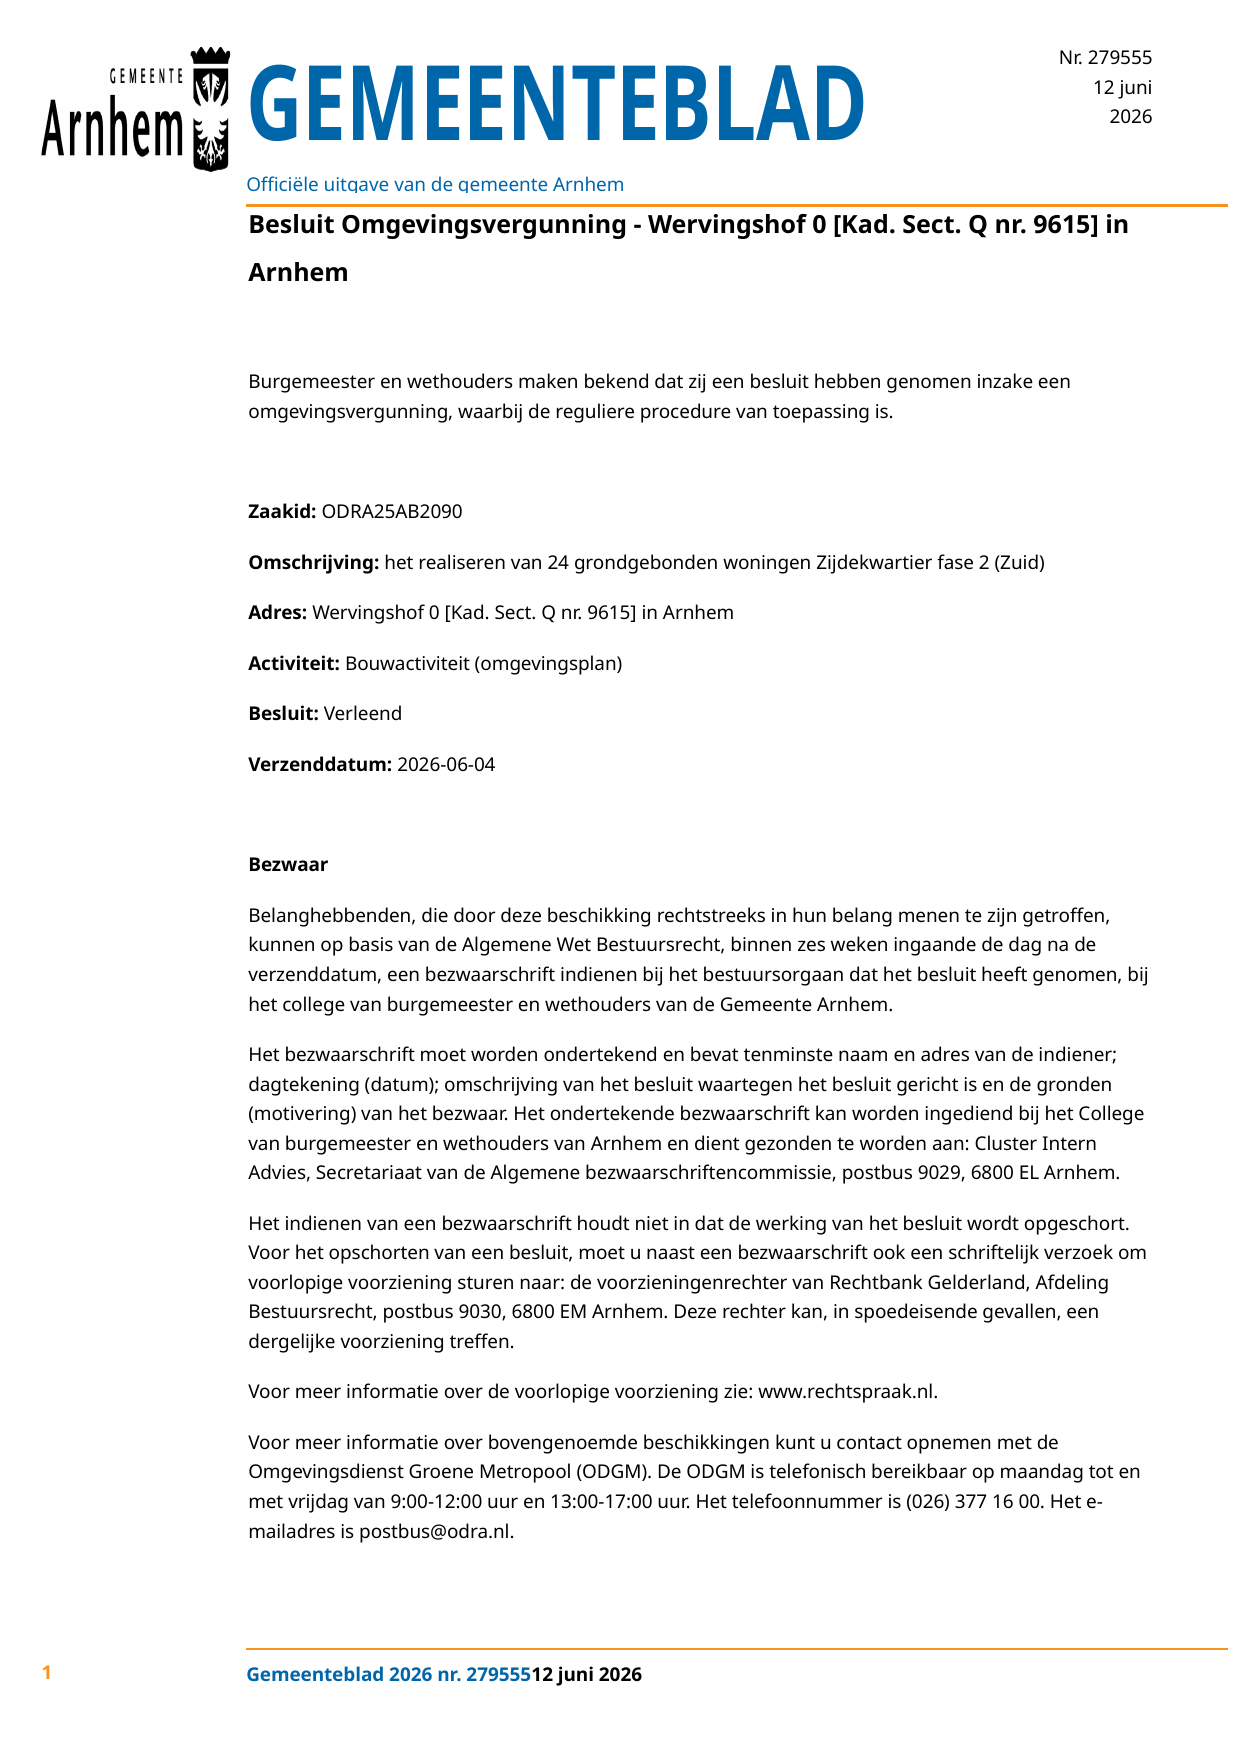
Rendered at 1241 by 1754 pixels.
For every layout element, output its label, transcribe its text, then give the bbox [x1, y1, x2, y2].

text Activiteit: Bouwactiviteit (omgevingsplan) [248, 650, 1152, 676]
picture [41, 47, 231, 172]
text Voor meer informatie over de voorlopige voorziening zie: www.rechtspraak.nl. [248, 1379, 1152, 1404]
text Zaakid: ODRA25AB2090 [248, 499, 1152, 524]
text Belanghebbenden, die door deze beschikking rechtstreeks in hun belang menen te zijn getroffen, kunnen op basis van de Algemene Wet Bestuursrecht, binnen zes weken ingaande de dag na de verzenddatum, een bezwaarschrift indienen bij het bestuursorgaan dat het besluit heeft genomen, bij het college van burgemeester en wethouders van de Gemeente Arnhem. [248, 902, 1152, 1017]
text Omschrijving: het realiseren van 24 grondgebonden woningen Zijdekwartier fase 2 (Zuid) [248, 549, 1152, 575]
text Besluit Omgevingsvergunning - Wervingshof 0 [Kad. Sect. Q nr. 9615] in Arnhem [248, 207, 1152, 288]
text Het bezwaarschrift moet worden ondertekend en bevat tenminste naam en adres van de indiener; dagtekening (datum); omschrijving van het besluit waartegen het besluit gericht is en de gronden (motivering) van het bezwaar. Het ondertekende bezwaarschrift kan worden ingediend bij het College van burgemeester en wethouders van Arnhem en dient gezonden te worden aan: Cluster Intern Advies, Secretariaat van de Algemene bezwaarschriftencommissie, postbus 9029, 6800 EL Arnhem. [248, 1041, 1152, 1185]
text Adres: Wervingshof 0 [Kad. Sect. Q nr. 9615] in Arnhem [248, 599, 1152, 625]
text Het indienen van een bezwaarschrift houdt niet in dat de werking van het besluit wordt opgeschort. Voor het opschorten van een besluit, moet u naast een bezwaarschrift ook een schriftelijk verzoek om voorlopige voorziening sturen naar: de voorzieningenrechter van Rechtbank Gelderland, Afdeling Bestuursrecht, postbus 9030, 6800 EM Arnhem. Deze rechter kan, in spoedeisende gevallen, een dergelijke voorziening treffen. [248, 1210, 1152, 1354]
text Verzenddatum: 2026-06-04 [248, 751, 1152, 777]
text Burgemeester en wethouders maken bekend dat zij een besluit hebben genomen inzake een omgevingsvergunning, waarbij de reguliere procedure van toepassing is. [248, 368, 1152, 424]
text Bezwaar [248, 852, 1152, 877]
text Voor meer informatie over bovengenoemde beschikkingen kunt u contact opnemen met de Omgevingsdienst Groene Metropool (ODGM). De ODGM is telefonisch bereikbaar op maandag tot en met vrijdag van 9:00-12:00 uur en 13:00-17:00 uur. Het telefoonnummer is (026) 377 16 00. Het e-mailadres is postbus@odra.nl. [248, 1429, 1152, 1544]
text Besluit: Verleend [248, 700, 1152, 726]
